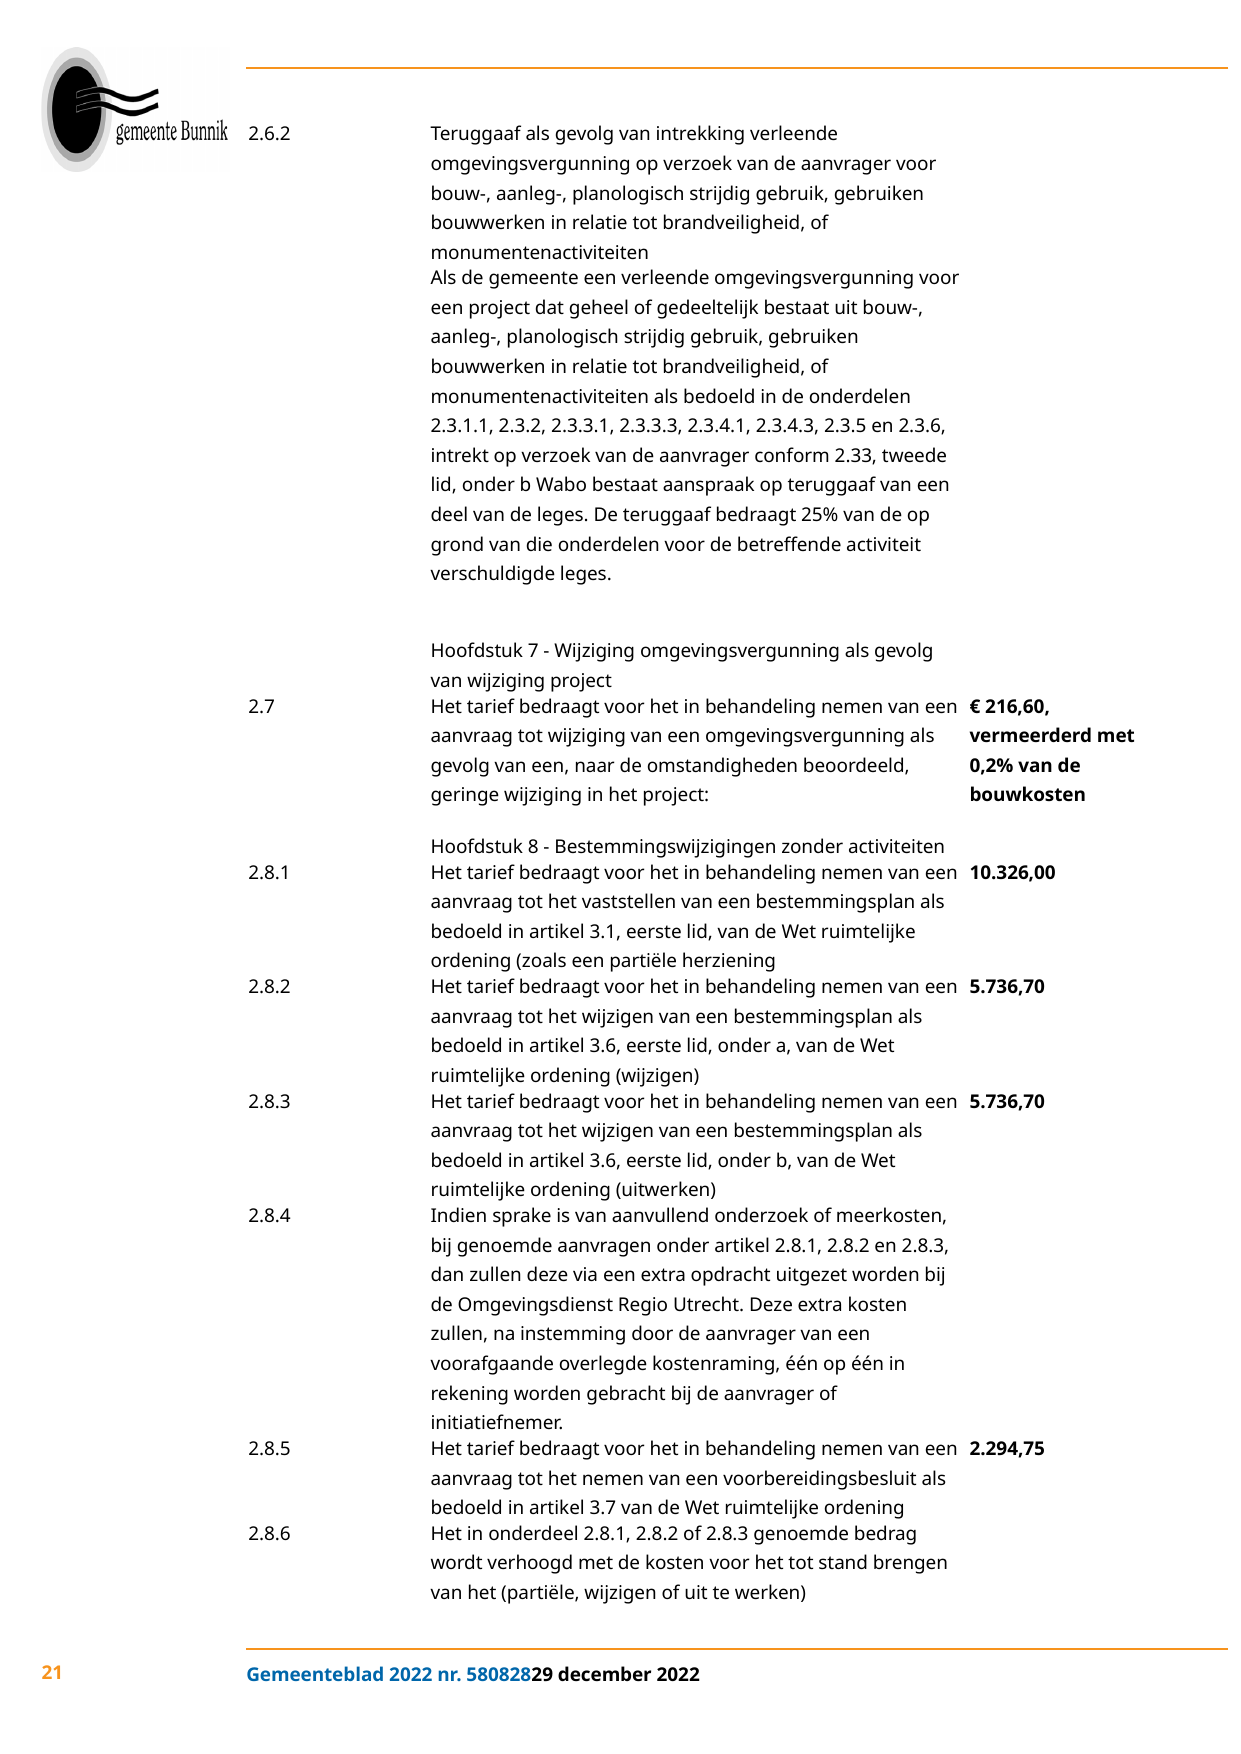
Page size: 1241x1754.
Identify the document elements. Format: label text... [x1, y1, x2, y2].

table_cell € 216,60, vermeerderd met 0,2% van de bouwkosten [969, 693, 1152, 807]
table_cell 2.8.5 [248, 1435, 430, 1520]
table_cell [969, 586, 1152, 612]
table_cell [248, 638, 430, 693]
table_cell [248, 612, 430, 638]
table_cell [248, 586, 430, 612]
table_cell Het tarief bedraagt voor het in behandeling nemen van een aanvraag tot het nemen van een voorbereidingsbesluit als bedoeld in artikel 3.7 van de Wet ruimtelijke ordening [430, 1435, 969, 1520]
table_cell Het tarief bedraagt voor het in behandeling nemen van een aanvraag tot het wijzigen van een bestemmingsplan als bedoeld in artikel 3.6, eerste lid, onder a, van de Wet ruimtelijke ordening (wijzigen) [430, 973, 969, 1088]
table_cell 2.6.2 [248, 121, 430, 264]
table_cell Indien sprake is van aanvullend onderzoek of meerkosten, bij genoemde aanvragen onder artikel 2.8.1, 2.8.2 en 2.8.3, dan zullen deze via een extra opdracht uitgezet worden bij de Omgevingsdienst Regio Utrecht. Deze extra kosten zullen, na instemming door de aanvrager van een voorafgaande overlegde kostenraming, één op één in rekening worden gebracht bij de aanvrager of initiatiefnemer. [430, 1202, 969, 1435]
table_cell [430, 612, 969, 638]
table_cell [248, 833, 430, 859]
table_cell 2.8.6 [248, 1520, 430, 1605]
table_cell [969, 808, 1152, 833]
table_cell [430, 586, 969, 612]
table_cell [248, 95, 430, 121]
table_cell Hoofdstuk 8 - Bestemmingswijzigingen zonder activiteiten [430, 833, 969, 859]
table_cell Hoofdstuk 7 - Wijziging omgevingsvergunning als gevolg van wijziging project [430, 638, 969, 693]
table_cell 2.294,75 [969, 1435, 1152, 1520]
table_cell [969, 121, 1152, 264]
table_cell [969, 638, 1152, 693]
table_cell [248, 808, 430, 833]
table_cell [969, 1202, 1152, 1435]
picture [41, 47, 231, 172]
table_cell Als de gemeente een verleende omgevingsvergunning voor een project dat geheel of gedeeltelijk bestaat uit bouw-, aanleg-, planologisch strijdig gebruik, gebruiken bouwwerken in relatie tot brandveiligheid, of monumentenactiviteiten als bedoeld in de onderdelen 2.3.1.1, 2.3.2, 2.3.3.1, 2.3.3.3, 2.3.4.1, 2.3.4.3, 2.3.5 en 2.3.6, intrekt op verzoek van de aanvrager conform 2.33, tweede lid, onder b Wabo bestaat aanspraak op teruggaaf van een deel van de leges. De teruggaaf bedraagt 25% van de op grond van die onderdelen voor de betreffende activiteit verschuldigde leges. [430, 265, 969, 586]
table_cell Het tarief bedraagt voor het in behandeling nemen van een aanvraag tot het vaststellen van een bestemmingsplan als bedoeld in artikel 3.1, eerste lid, van de Wet ruimtelijke ordening (zoals een partiële herziening [430, 859, 969, 973]
table_cell 2.7 [248, 693, 430, 807]
table_cell [969, 1520, 1152, 1605]
table_cell [969, 833, 1152, 859]
table_cell Het in onderdeel 2.8.1, 2.8.2 of 2.8.3 genoemde bedrag wordt verhoogd met de kosten voor het tot stand brengen van het (partiële, wijzigen of uit te werken) [430, 1520, 969, 1605]
table_cell 10.326,00 [969, 859, 1152, 973]
table_cell 2.8.3 [248, 1088, 430, 1202]
table_cell Teruggaaf als gevolg van intrekking verleende omgevingsvergunning op verzoek van de aanvrager voor bouw-, aanleg-, planologisch strijdig gebruik, gebruiken bouwwerken in relatie tot brandveiligheid, of monumentenactiviteiten [430, 121, 969, 264]
table_cell 2.8.1 [248, 859, 430, 973]
table_cell Het tarief bedraagt voor het in behandeling nemen van een aanvraag tot het wijzigen van een bestemmingsplan als bedoeld in artikel 3.6, eerste lid, onder b, van de Wet ruimtelijke ordening (uitwerken) [430, 1088, 969, 1202]
table_cell [969, 612, 1152, 638]
table_cell Het tarief bedraagt voor het in behandeling nemen van een aanvraag tot wijziging van een omgevingsvergunning als gevolg van een, naar de omstandigheden beoordeeld, geringe wijziging in het project: [430, 693, 969, 807]
table_cell [430, 95, 969, 121]
table_cell [248, 265, 430, 586]
table_cell [969, 265, 1152, 586]
table_cell 5.736,70 [969, 973, 1152, 1088]
table_cell 2.8.2 [248, 973, 430, 1088]
table_cell [969, 95, 1152, 121]
table_cell [430, 808, 969, 833]
table_cell 2.8.4 [248, 1202, 430, 1435]
table_cell 5.736,70 [969, 1088, 1152, 1202]
